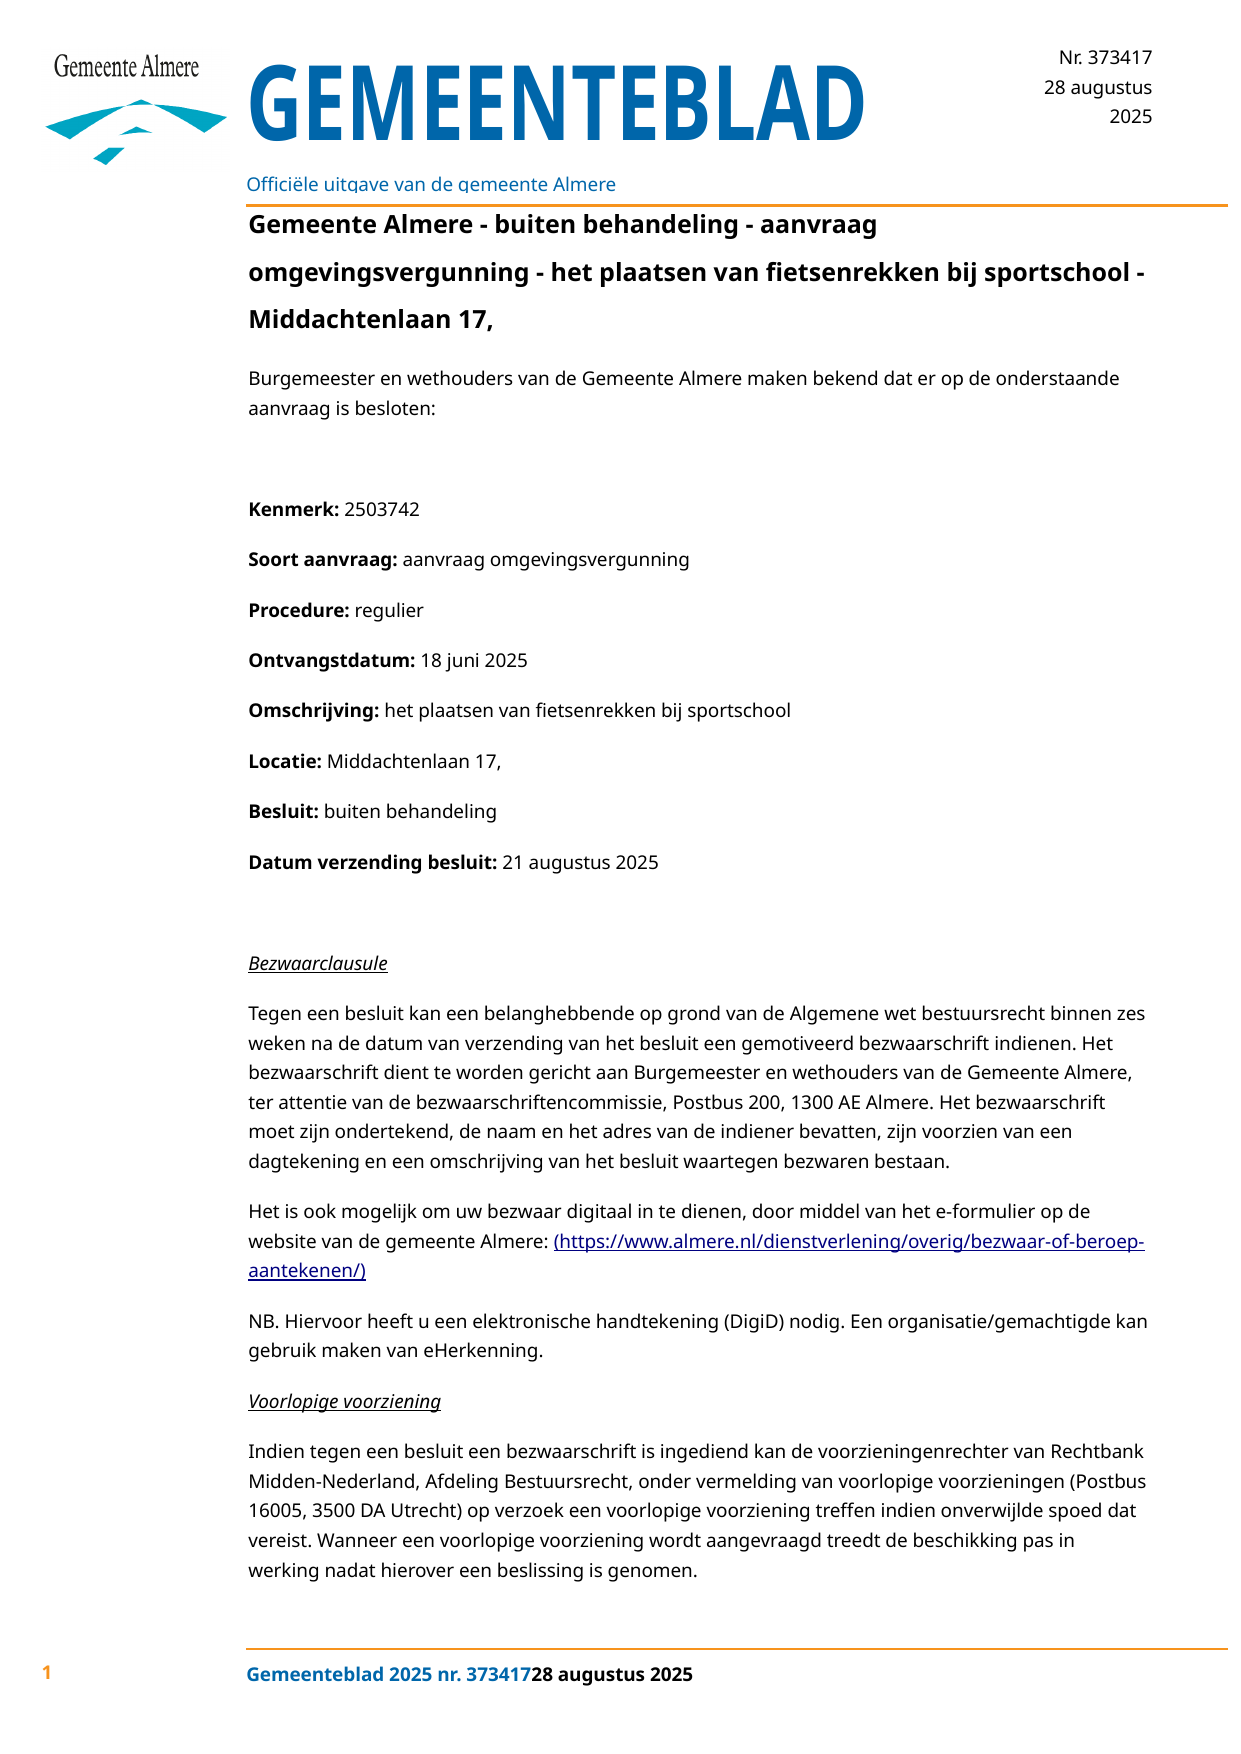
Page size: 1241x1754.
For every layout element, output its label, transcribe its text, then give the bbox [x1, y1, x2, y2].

text Indien tegen een besluit een bezwaarschrift is ingediend kan de voorzieningenrechter van Rechtbank Midden-Nederland, Afdeling Bestuursrecht, onder vermelding van voorlopige voorzieningen (Postbus 16005, 3500 DA Utrecht) op verzoek een voorlopige voorziening treffen indien onverwijlde spoed dat vereist. Wanneer een voorlopige voorziening wordt aangevraagd treedt de beschikking pas in werking nadat hierover een beslissing is genomen. [248, 1438, 1152, 1582]
text Gemeente Almere - buiten behandeling - aanvraag omgevingsvergunning - het plaatsen van fietsenrekken bij sportschool - Middachtenlaan 17, [248, 207, 1152, 336]
text Omschrijving: het plaatsen van fietsenrekken bij sportschool [248, 698, 1152, 723]
text Kenmerk: 2503742 [248, 496, 1152, 522]
text Datum verzending besluit: 21 augustus 2025 [248, 849, 1152, 874]
text Soort aanvraag: aanvraag omgevingsvergunning [248, 546, 1152, 572]
text Procedure: regulier [248, 597, 1152, 622]
text NB. Hiervoor heeft u een elektronische handtekening (DigiD) nodig. Een organisatie/gemachtigde kan gebruik maken van eHerkenning. [248, 1308, 1152, 1363]
picture [41, 47, 231, 172]
text Bezwaarclausule [248, 950, 1152, 975]
text Tegen een besluit kan een belanghebbende op grond van de Algemene wet bestuursrecht binnen zes weken na de datum van verzending van het besluit een gemotiveerd bezwaarschrift indienen. Het bezwaarschrift dient te worden gericht aan Burgemeester en wethouders van de Gemeente Almere, ter attentie van de bezwaarschriftencommissie, Postbus 200, 1300 AE Almere. Het bezwaarschrift moet zijn ondertekend, de naam en het adres van de indiener bevatten, zijn voorzien van een dagtekening en een omschrijving van het besluit waartegen bezwaren bestaan. [248, 1000, 1152, 1174]
text Locatie: Middachtenlaan 17, [248, 748, 1152, 774]
text Voorlopige voorziening [248, 1388, 1152, 1414]
text Burgemeester en wethouders van de Gemeente Almere maken bekend dat er op de onderstaande aanvraag is besloten: [248, 366, 1152, 421]
text Het is ook mogelijk om uw bezwaar digitaal in te dienen, door middel van het e-formulier op de website van de gemeente Almere: (https://www.almere.nl/dienstverlening/overig/bezwaar-of-beroep-aantekenen/) [248, 1198, 1152, 1283]
text Ontvangstdatum: 18 juni 2025 [248, 647, 1152, 673]
text Besluit: buiten behandeling [248, 798, 1152, 824]
